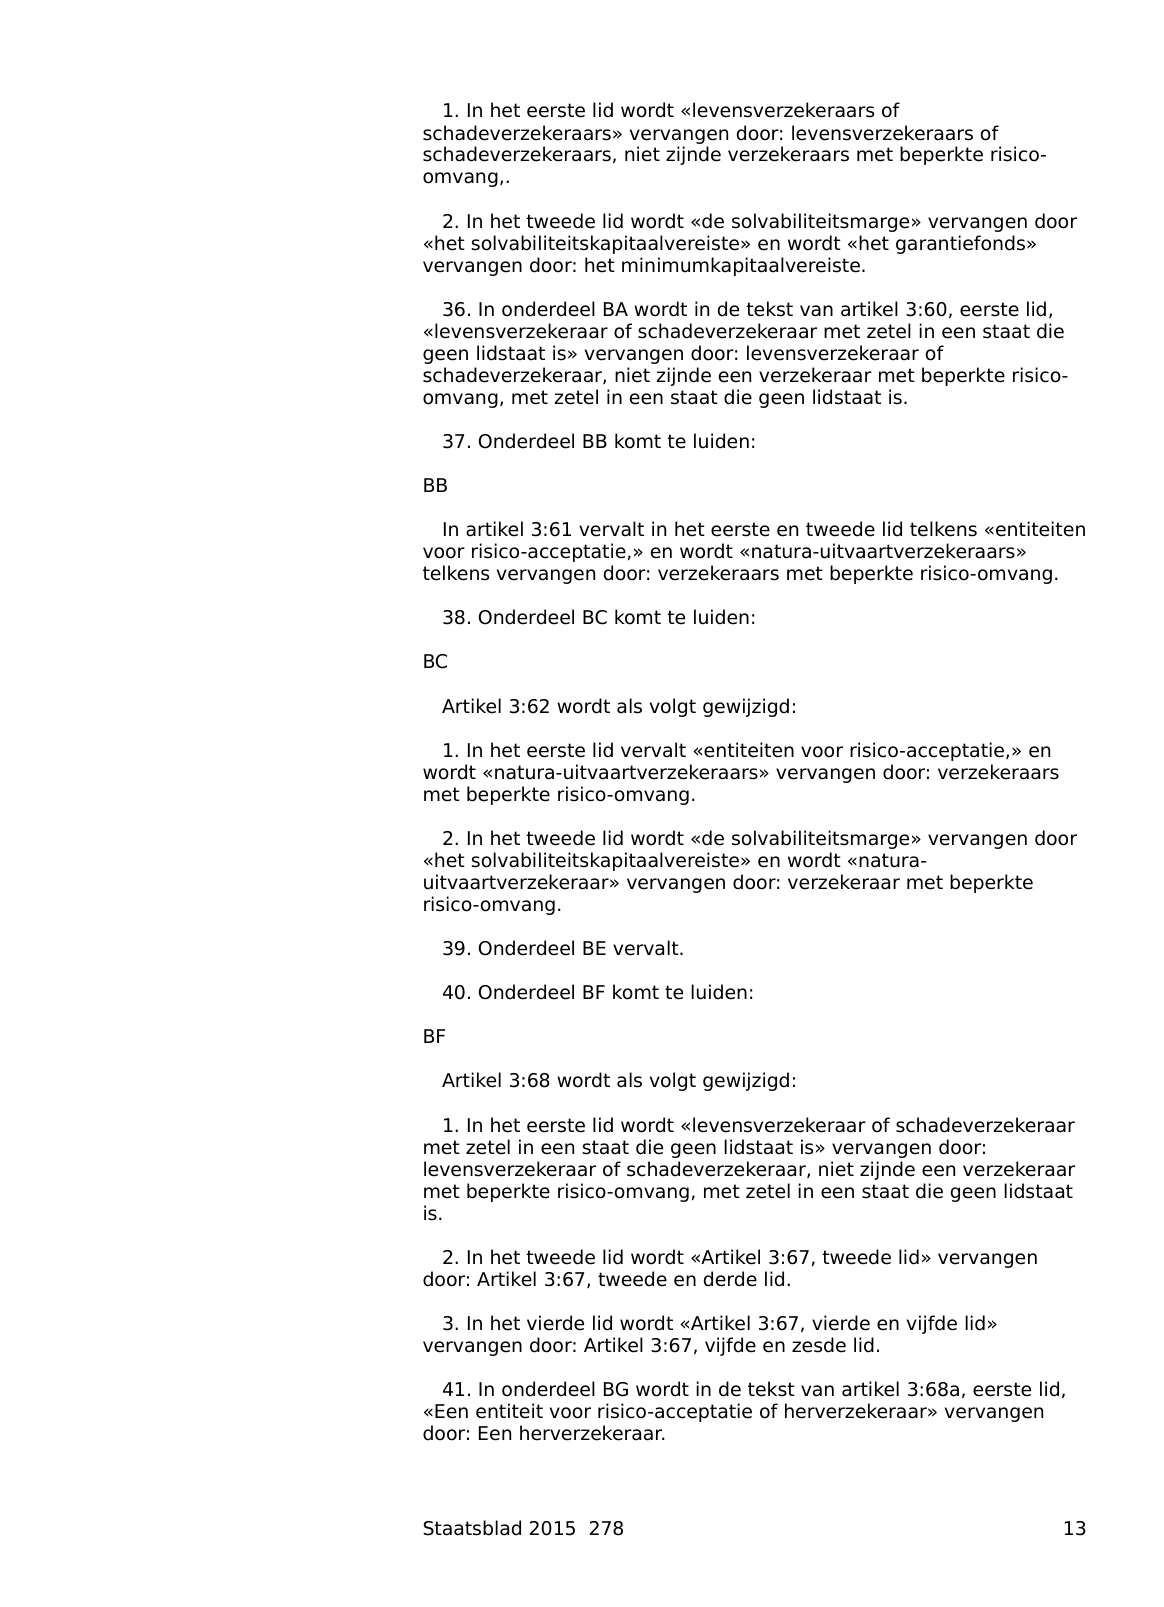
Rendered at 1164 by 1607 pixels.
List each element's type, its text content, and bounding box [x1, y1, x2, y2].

text 37. Onderdeel BB komt te luiden: [422, 431, 1087, 453]
text 40. Onderdeel BF komt te luiden: [422, 982, 1087, 1004]
text 1. In het eerste lid vervalt «entiteiten voor risico-acceptatie,» en wordt «natura-uitvaartverzekeraars» vervangen door: verzekeraars met beperkte risico-omvang. [422, 740, 1087, 806]
text 2. In het tweede lid wordt «de solvabiliteitsmarge» vervangen door «het solvabiliteitskapitaalvereiste» en wordt «het garantiefonds» vervangen door: het minimumkapitaalvereiste. [422, 211, 1087, 276]
text BC [422, 651, 1087, 673]
text BF [422, 1026, 1087, 1048]
text 1. In het eerste lid wordt «levensverzekeraar of schadeverzekeraar met zetel in een staat die geen lidstaat is» vervangen door: levensverzekeraar of schadeverzekeraar, niet zijnde een verzekeraar met beperkte risico-omvang, met zetel in een staat die geen lidstaat is. [422, 1114, 1087, 1224]
text Artikel 3:68 wordt als volgt gewijzigd: [422, 1070, 1087, 1092]
text 1. In het eerste lid wordt «levensverzekeraars of schadeverzekeraars» vervangen door: levensverzekeraars of schadeverzekeraars, niet zijnde verzekeraars met beperkte risico-omvang,. [422, 100, 1087, 188]
text 38. Onderdeel BC komt te luiden: [422, 607, 1087, 629]
text 39. Onderdeel BE vervalt. [422, 938, 1087, 960]
text In artikel 3:61 vervalt in het eerste en tweede lid telkens «entiteiten voor risico-acceptatie,» en wordt «natura-uitvaartverzekeraars» telkens vervangen door: verzekeraars met beperkte risico-omvang. [422, 519, 1087, 585]
text 36. In onderdeel BA wordt in de tekst van artikel 3:60, eerste lid, «levensverzekeraar of schadeverzekeraar met zetel in een staat die geen lidstaat is» vervangen door: levensverzekeraar of schadeverzekeraar, niet zijnde een verzekeraar met beperkte risico-omvang, met zetel in een staat die geen lidstaat is. [422, 299, 1087, 408]
text Artikel 3:62 wordt als volgt gewijzigd: [422, 696, 1087, 717]
text 41. In onderdeel BG wordt in de tekst van artikel 3:68a, eerste lid, «Een entiteit voor risico-acceptatie of herverzekeraar» vervangen door: Een herverzekeraar. [422, 1379, 1087, 1445]
text 3. In het vierde lid wordt «Artikel 3:67, vierde en vijfde lid» vervangen door: Artikel 3:67, vijfde en zesde lid. [422, 1313, 1087, 1357]
text BB [422, 475, 1087, 497]
text 2. In het tweede lid wordt «Artikel 3:67, tweede lid» vervangen door: Artikel 3:67, tweede en derde lid. [422, 1247, 1087, 1291]
text 2. In het tweede lid wordt «de solvabiliteitsmarge» vervangen door «het solvabiliteitskapitaalvereiste» en wordt «natura-uitvaartverzekeraar» vervangen door: verzekeraar met beperkte risico-omvang. [422, 828, 1087, 916]
